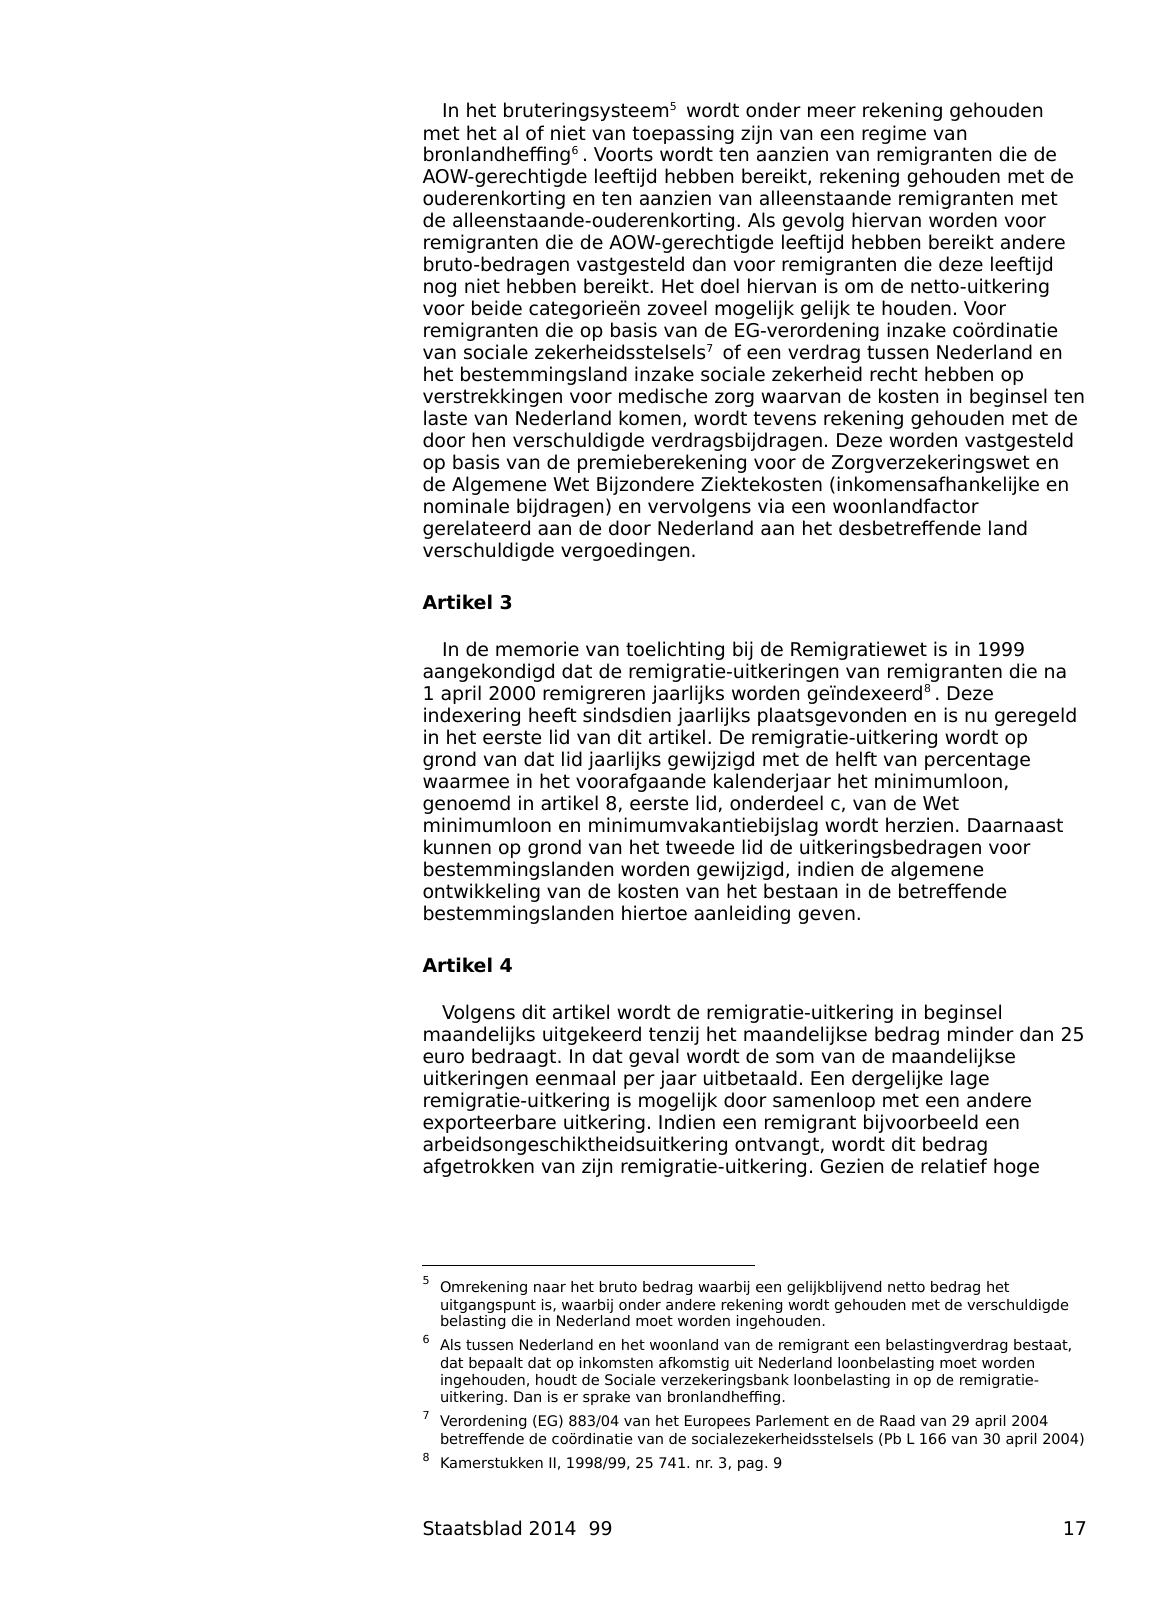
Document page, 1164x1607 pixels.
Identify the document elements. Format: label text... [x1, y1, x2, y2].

text In het bruteringsysteem wordt onder meer rekening gehouden met het al of niet van toepassing zijn van een regime van bronlandheffing. Voorts wordt ten aanzien van remigranten die de AOW-gerechtigde leeftijd hebben bereikt, rekening gehouden met de ouderenkorting en ten aanzien van alleenstaande remigranten met de alleenstaande-ouderenkorting. Als gevolg hiervan worden voor remigranten die de AOW-gerechtigde leeftijd hebben bereikt andere bruto-bedragen vastgesteld dan voor remigranten die deze leeftijd nog niet hebben bereikt. Het doel hiervan is om de netto-uitkering voor beide categorieën zoveel mogelijk gelijk te houden. Voor remigranten die op basis van de EG-verordening inzake coördinatie van sociale zekerheidsstelsels of een verdrag tussen Nederland en het bestemmingsland inzake sociale zekerheid recht hebben op verstrekkingen voor medische zorg waarvan de kosten in beginsel ten laste van Nederland komen, wordt tevens rekening gehouden met de door hen verschuldigde verdragsbijdragen. Deze worden vastgesteld op basis van de premieberekening voor de Zorgverzekeringswet en de Algemene Wet Bijzondere Ziektekosten (inkomensafhankelijke en nominale bijdragen) en vervolgens via een woonlandfactor gerelateerd aan de door Nederland aan het desbetreffende land verschuldigde vergoedingen. [422, 100, 1087, 562]
text Als tussen Nederland en het woonland van de remigrant een belastingverdrag bestaat, dat bepaalt dat op inkomsten afkomstig uit Nederland loonbelasting moet worden ingehouden, houdt de Sociale verzekeringsbank loonbelasting in op de remigratie-uitkering. Dan is er sprake van bronlandheffing. [422, 1333, 1087, 1406]
text Volgens dit artikel wordt de remigratie-uitkering in beginsel maandelijks uitgekeerd tenzij het maandelijkse bedrag minder dan 25 euro bedraagt. In dat geval wordt de som van de maandelijkse uitkeringen eenmaal per jaar uitbetaald. Een dergelijke lage remigratie-uitkering is mogelijk door samenloop met een andere exporteerbare uitkering. Indien een remigrant bijvoorbeeld een arbeidsongeschiktheidsuitkering ontvangt, wordt dit bedrag afgetrokken van zijn remigratie-uitkering. Gezien de relatief hoge [422, 1002, 1087, 1177]
text Omrekening naar het bruto bedrag waarbij een gelijkblijvend netto bedrag het uitgangspunt is, waarbij onder andere rekening wordt gehouden met de verschuldigde belasting die in Nederland moet worden ingehouden. [422, 1274, 1087, 1330]
text In de memorie van toelichting bij de Remigratiewet is in 1999 aangekondigd dat de remigratie-uitkeringen van remigranten die na 1 april 2000 remigreren jaarlijks worden geïndexeerd. Deze indexering heeft sindsdien jaarlijks plaatsgevonden en is nu geregeld in het eerste lid van dit artikel. De remigratie-uitkering wordt op grond van dat lid jaarlijks gewijzigd met de helft van percentage waarmee in het voorafgaande kalenderjaar het minimumloon, genoemd in artikel 8, eerste lid, onderdeel c, van de Wet minimumloon en minimumvakantiebijslag wordt herzien. Daarnaast kunnen op grond van het tweede lid de uitkeringsbedragen voor bestemmingslanden worden gewijzigd, indien de algemene ontwikkeling van de kosten van het bestaan in de betreffende bestemmingslanden hiertoe aanleiding geven. [422, 639, 1087, 925]
subtitle Artikel 4 [422, 955, 1087, 977]
text Verordening (EG) 883/04 van het Europees Parlement en de Raad van 29 april 2004 betreffende de coördinatie van de socialezekerheidsstelsels (Pb L 166 van 30 april 2004) [422, 1409, 1087, 1448]
text Kamerstukken II, 1998/99, 25 741. nr. 3, pag. 9 [422, 1451, 1087, 1473]
subtitle Artikel 3 [422, 592, 1087, 614]
